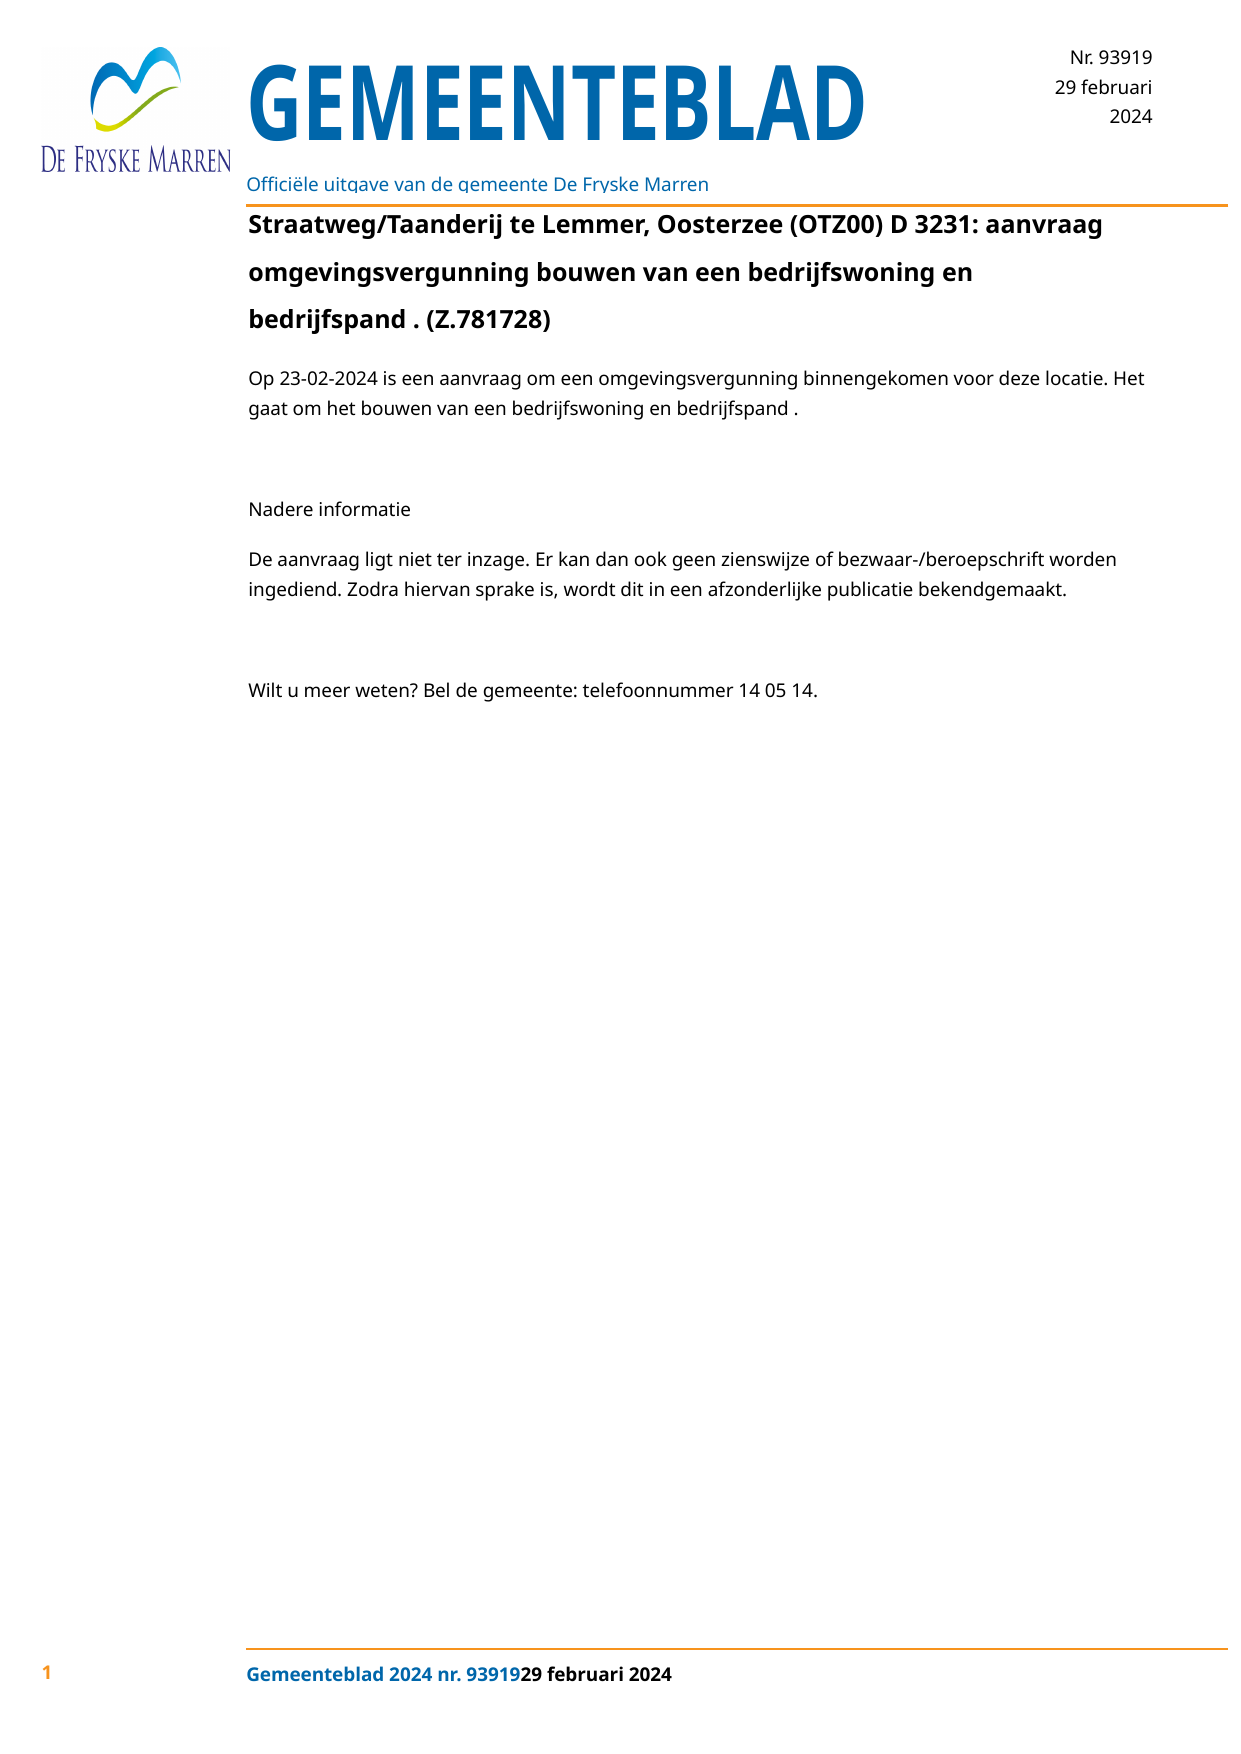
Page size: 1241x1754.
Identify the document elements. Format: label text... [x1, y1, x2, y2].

text Nadere informatie [248, 496, 1152, 522]
text Wilt u meer weten? Bel de gemeente: telefoonnummer 14 05 14. [248, 677, 1152, 702]
text Straatweg/Taanderij te Lemmer, Oosterzee (OTZ00) D 3231: aanvraag omgevingsvergunning bouwen van een bedrijfswoning en bedrijfspand . (Z.781728) [248, 207, 1152, 336]
text De aanvraag ligt niet ter inzage. Er kan dan ook geen zienswijze of bezwaar-/beroepschrift worden ingediend. Zodra hiervan sprake is, wordt dit in een afzonderlijke publicatie bekendgemaakt. [248, 546, 1152, 602]
text Op 23-02-2024 is een aanvraag om een omgevingsvergunning binnengekomen voor deze locatie. Het gaat om het bouwen van een bedrijfswoning en bedrijfspand . [248, 366, 1152, 421]
picture [41, 47, 231, 172]
